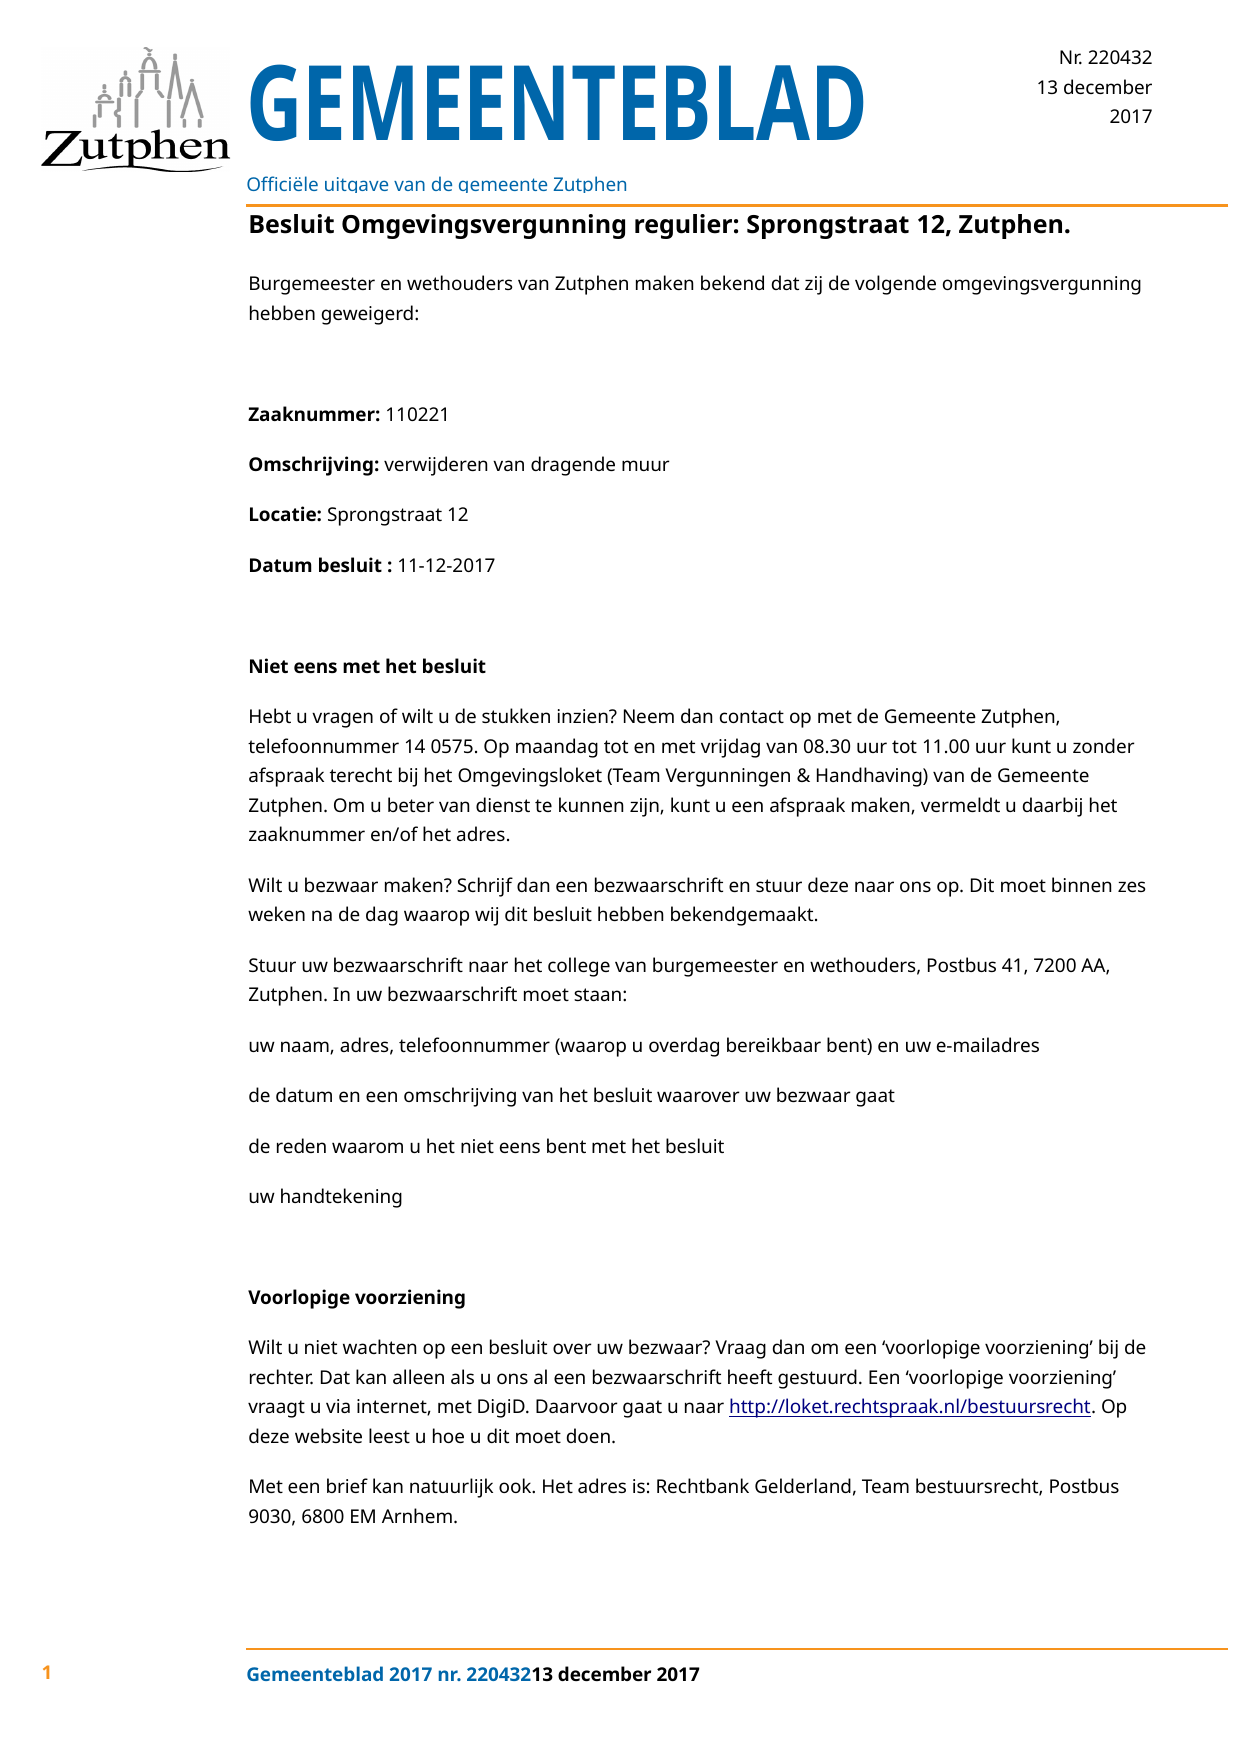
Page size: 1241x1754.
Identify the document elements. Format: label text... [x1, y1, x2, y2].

text Niet eens met het besluit [248, 653, 1152, 678]
text Voorlopige voorziening [248, 1284, 1152, 1310]
text uw handtekening [248, 1183, 1152, 1209]
text Zaaknummer: 110221 [248, 401, 1152, 426]
text Stuur uw bezwaarschrift naar het college van burgemeester en wethouders, Postbus 41, 7200 AA, Zutphen. In uw bezwaarschrift moet staan: [248, 952, 1152, 1007]
text Burgemeester en wethouders van Zutphen maken bekend dat zij de volgende omgevingsvergunning hebben geweigerd: [248, 270, 1152, 326]
text Omschrijving: verwijderen van dragende muur [248, 451, 1152, 477]
text de reden waarom u het niet eens bent met het besluit [248, 1133, 1152, 1158]
picture [41, 47, 231, 172]
text Hebt u vragen of wilt u de stukken inzien? Neem dan contact op met de Gemeente Zutphen, telefoonnummer 14 0575. Op maandag tot en met vrijdag van 08.30 uur tot 11.00 uur kunt u zonder afspraak terecht bij het Omgevingsloket (Team Vergunningen & Handhaving) van de Gemeente Zutphen. Om u beter van dienst te kunnen zijn, kunt u een afspraak maken, vermeldt u daarbij het zaaknummer en/of het adres. [248, 703, 1152, 847]
text Met een brief kan natuurlijk ook. Het adres is: Rechtbank Gelderland, Team bestuursrecht, Postbus 9030, 6800 EM Arnhem. [248, 1474, 1152, 1529]
text Wilt u niet wachten op een besluit over uw bezwaar? Vraag dan om een ‘voorlopige voorziening’ bij de rechter. Dat kan alleen als u ons al een bezwaarschrift heeft gestuurd. Een ‘voorlopige voorziening’ vraagt u via internet, met DigiD. Daarvoor gaat u naar http://loket.rechtspraak.nl/bestuursrecht. Op deze website leest u hoe u dit moet doen. [248, 1334, 1152, 1449]
text Wilt u bezwaar maken? Schrijf dan een bezwaarschrift en stuur deze naar ons op. Dit moet binnen zes weken na de dag waarop wij dit besluit hebben bekendgemaakt. [248, 872, 1152, 927]
text Datum besluit : 11-12-2017 [248, 552, 1152, 578]
text Locatie: Sprongstraat 12 [248, 502, 1152, 527]
text de datum en een omschrijving van het besluit waarover uw bezwaar gaat [248, 1082, 1152, 1108]
text Besluit Omgevingsvergunning regulier: Sprongstraat 12, Zutphen. [248, 207, 1152, 241]
text uw naam, adres, telefoonnummer (waarop u overdag bereikbaar bent) en uw e-mailadres [248, 1032, 1152, 1058]
